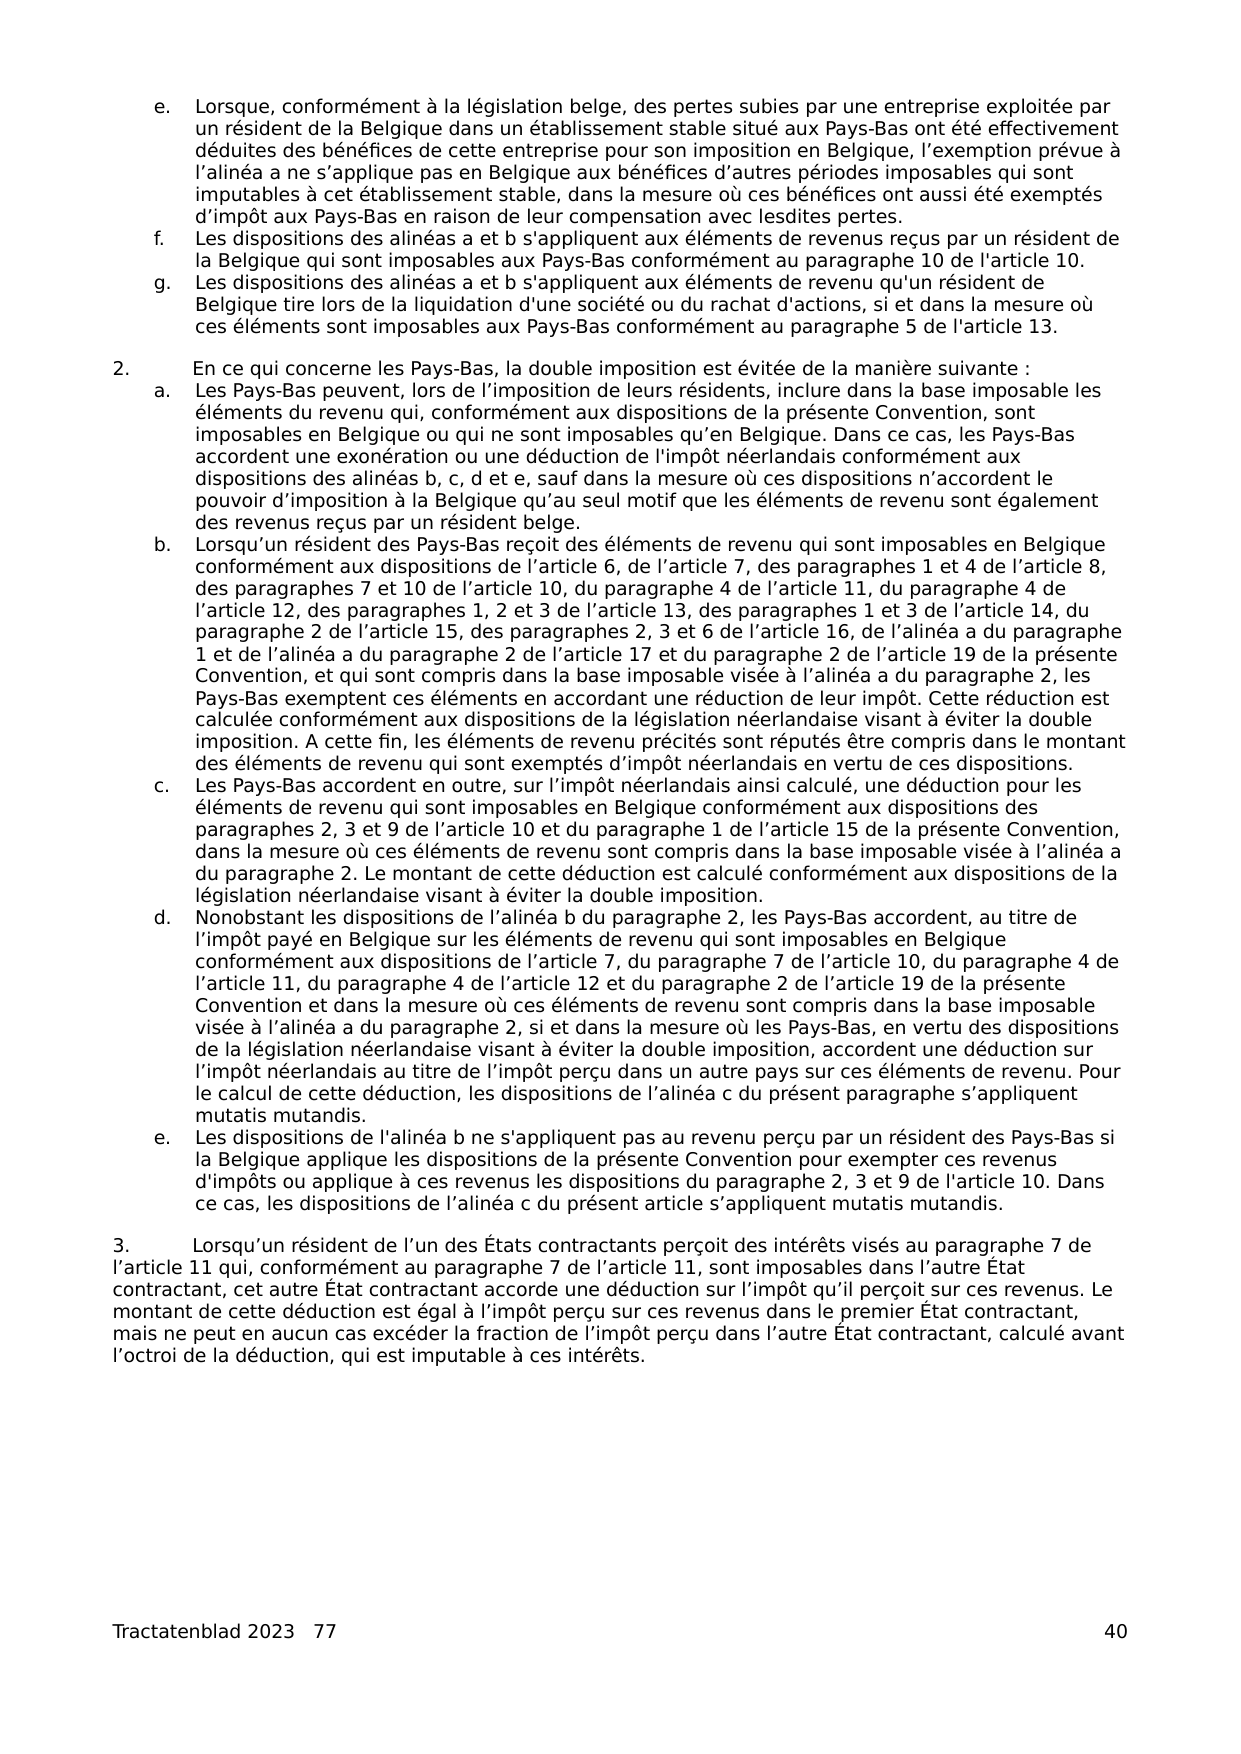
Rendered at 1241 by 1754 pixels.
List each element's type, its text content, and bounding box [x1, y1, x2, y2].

text e. Les dispositions de l'alinéa b ne s'appliquent pas au revenu perçu par un résident des Pays-Bas si la Belgique applique les dispositions de la présente Convention pour exempter ces revenus d'impôts ou applique à ces revenus les dispositions du paragraphe 2, 3 et 9 de l'article 10. Dans ce cas, les dispositions de l’alinéa c du présent article s’appliquent mutatis mutandis. [153, 1127, 1128, 1215]
text 3. Lorsqu’un résident de l’un des États contractants perçoit des intérêts visés au paragraphe 7 de l’article 11 qui, conformément au paragraphe 7 de l’article 11, sont imposables dans l’autre État contractant, cet autre État contractant accorde une déduction sur l’impôt qu’il perçoit sur ces revenus. Le montant de cette déduction est égal à l’impôt perçu sur ces revenus dans le premier État contractant, mais ne peut en aucun cas excéder la fraction de l’impôt perçu dans l’autre État contractant, calculé avant l’octroi de la déduction, qui est imputable à ces intérêts. [112, 1235, 1128, 1367]
text e. Lorsque, conformément à la législation belge, des pertes subies par une entreprise exploitée par un résident de la Belgique dans un établissement stable situé aux Pays-Bas ont été effectivement déduites des bénéfices de cette entreprise pour son imposition en Belgique, l’exemption prévue à l’alinéa a ne s’applique pas en Belgique aux bénéfices d’autres périodes imposables qui sont imputables à cet établissement stable, dans la mesure où ces bénéfices ont aussi été exemptés d’impôt aux Pays-Bas en raison de leur compensation avec lesdites pertes. [153, 96, 1128, 228]
text a. Les Pays-Bas peuvent, lors de l’imposition de leurs résidents, inclure dans la base imposable les éléments du revenu qui, conformément aux dispositions de la présente Convention, sont imposables en Belgique ou qui ne sont imposables qu’en Belgique. Dans ce cas, les Pays-Bas accordent une exonération ou une déduction de l'impôt néerlandais conformément aux dispositions des alinéas b, c, d et e, sauf dans la mesure où ces dispositions n’accordent le pouvoir d’imposition à la Belgique qu’au seul motif que les éléments de revenu sont également des revenus reçus par un résident belge. [153, 380, 1128, 533]
text f. Les dispositions des alinéas a et b s'appliquent aux éléments de revenus reçus par un résident de la Belgique qui sont imposables aux Pays-Bas conformément au paragraphe 10 de l'article 10. [153, 228, 1128, 272]
text d. Nonobstant les dispositions de l’alinéa b du paragraphe 2, les Pays-Bas accordent, au titre de l’impôt payé en Belgique sur les éléments de revenu qui sont imposables en Belgique conformément aux dispositions de l’article 7, du paragraphe 7 de l’article 10, du paragraphe 4 de l’article 11, du paragraphe 4 de l’article 12 et du paragraphe 2 de l’article 19 de la présente Convention et dans la mesure où ces éléments de revenu sont compris dans la base imposable visée à l’alinéa a du paragraphe 2, si et dans la mesure où les Pays-Bas, en vertu des dispositions de la législation néerlandaise visant à éviter la double imposition, accordent une déduction sur l’impôt néerlandais au titre de l’impôt perçu dans un autre pays sur ces éléments de revenu. Pour le calcul de cette déduction, les dispositions de l’alinéa c du présent paragraphe s’appliquent mutatis mutandis. [153, 907, 1128, 1127]
text c. Les Pays-Bas accordent en outre, sur l’impôt néerlandais ainsi calculé, une déduction pour les éléments de revenu qui sont imposables en Belgique conformément aux dispositions des paragraphes 2, 3 et 9 de l’article 10 et du paragraphe 1 de l’article 15 de la présente Convention, dans la mesure où ces éléments de revenu sont compris dans la base imposable visée à l’alinéa a du paragraphe 2. Le montant de cette déduction est calculé conformément aux dispositions de la législation néerlandaise visant à éviter la double imposition. [153, 775, 1128, 907]
text b. Lorsqu’un résident des Pays-Bas reçoit des éléments de revenu qui sont imposables en Belgique conformément aux dispositions de l’article 6, de l’article 7, des paragraphes 1 et 4 de l’article 8, des paragraphes 7 et 10 de l’article 10, du paragraphe 4 de l’article 11, du paragraphe 4 de l’article 12, des paragraphes 1, 2 et 3 de l’article 13, des paragraphes 1 et 3 de l’article 14, du paragraphe 2 de l’article 15, des paragraphes 2, 3 et 6 de l’article 16, de l’alinéa a du paragraphe 1 et de l’alinéa a du paragraphe 2 de l’article 17 et du paragraphe 2 de l’article 19 de la présente Convention, et qui sont compris dans la base imposable visée à l’alinéa a du paragraphe 2, les Pays-Bas exemptent ces éléments en accordant une réduction de leur impôt. Cette réduction est calculée conformément aux dispositions de la législation néerlandaise visant à éviter la double imposition. A cette fin, les éléments de revenu précités sont réputés être compris dans le montant des éléments de revenu qui sont exemptés d’impôt néerlandais en vertu de ces dispositions. [153, 533, 1128, 775]
text g. Les dispositions des alinéas a et b s'appliquent aux éléments de revenu qu'un résident de Belgique tire lors de la liquidation d'une société ou du rachat d'actions, si et dans la mesure où ces éléments sont imposables aux Pays-Bas conformément au paragraphe 5 de l'article 13. [153, 272, 1128, 338]
text 2. En ce qui concerne les Pays-Bas, la double imposition est évitée de la manière suivante : [112, 358, 1128, 380]
